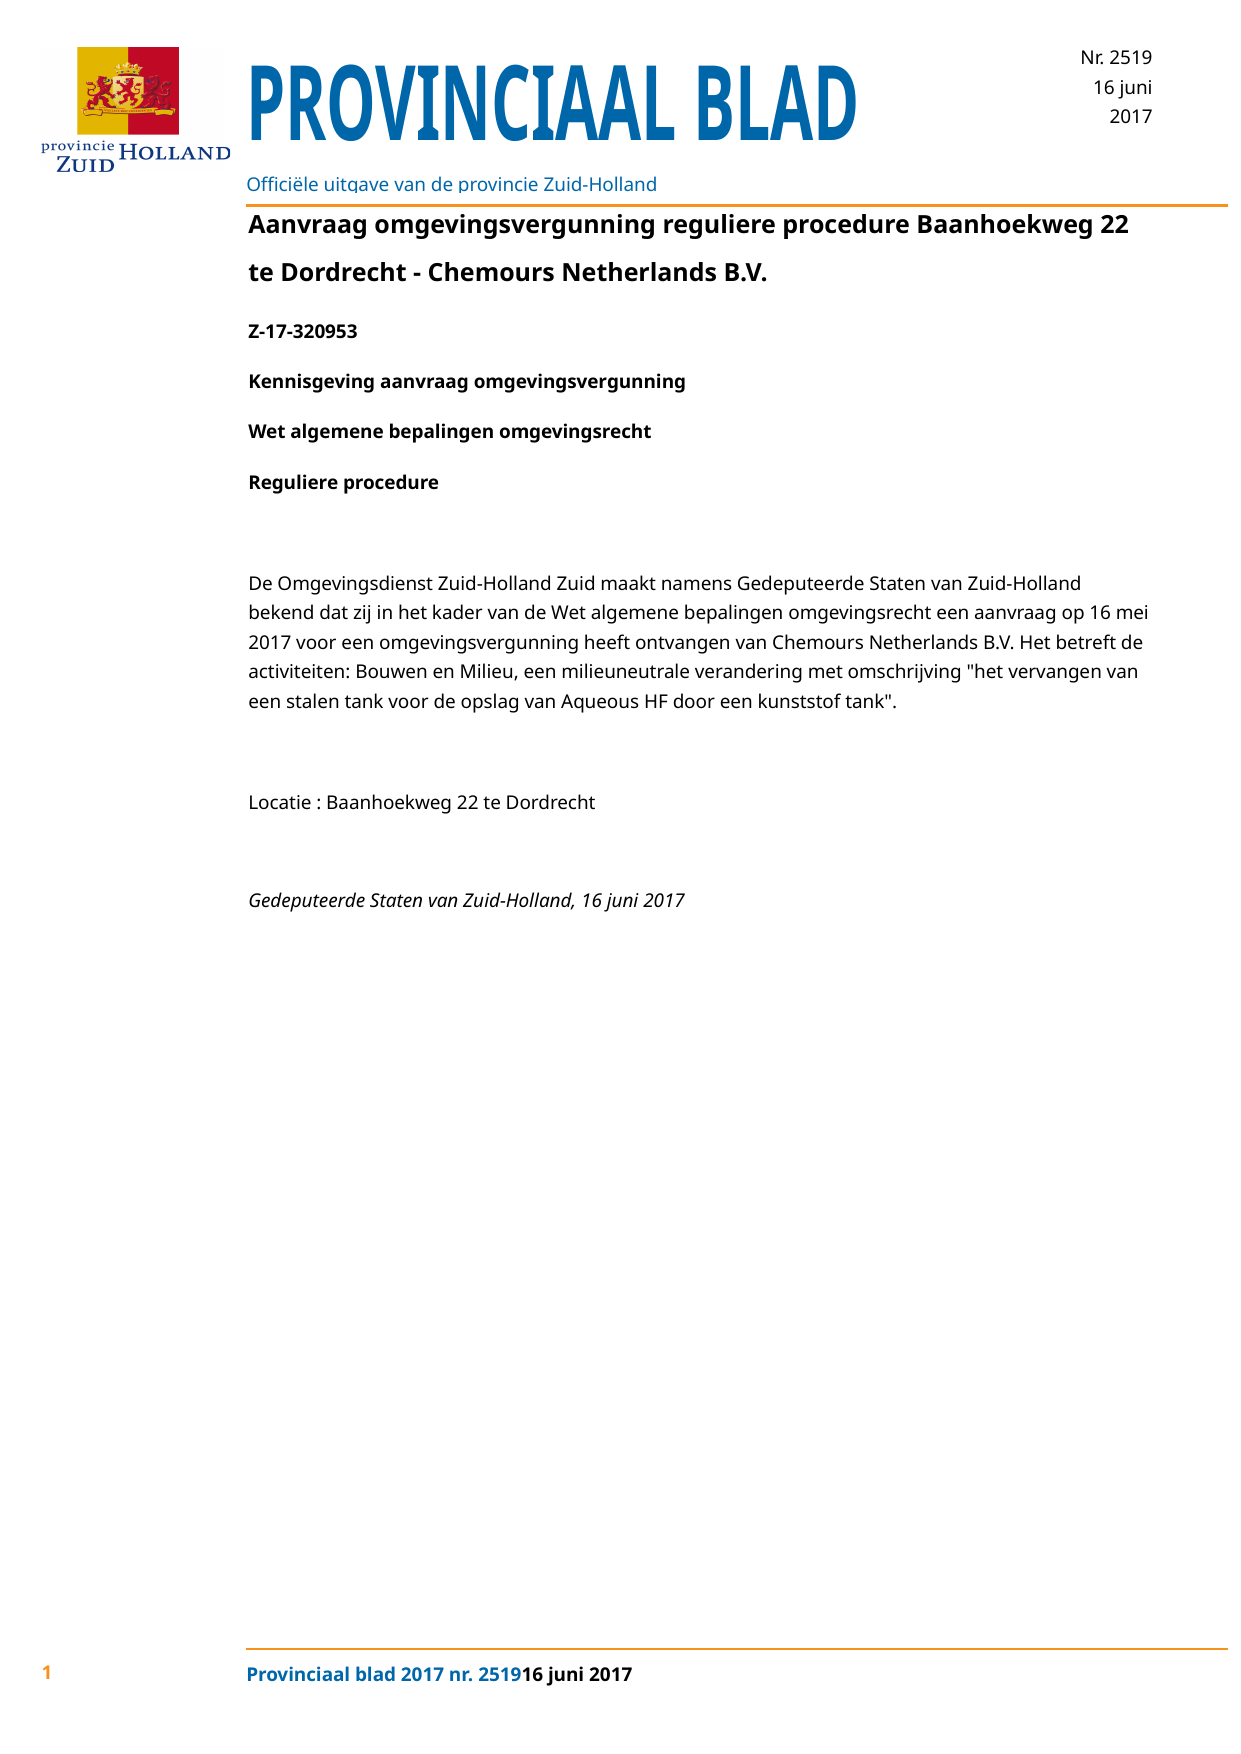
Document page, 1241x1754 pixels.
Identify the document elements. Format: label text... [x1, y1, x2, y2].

text Aanvraag omgevingsvergunning reguliere procedure Baanhoekweg 22 te Dordrecht - Chemours Netherlands B.V. [248, 207, 1152, 288]
text De Omgevingsdienst Zuid-Holland Zuid maakt namens Gedeputeerde Staten van Zuid-Holland bekend dat zij in het kader van de Wet algemene bepalingen omgevingsrecht een aanvraag op 16 mei 2017 voor een omgevingsvergunning heeft ontvangen van Chemours Netherlands B.V. Het betreft de activiteiten: Bouwen en Milieu, een milieuneutrale verandering met omschrijving "het vervangen van een stalen tank voor de opslag van Aqueous HF door een kunststof tank". [248, 570, 1152, 714]
text Wet algemene bepalingen omgevingsrecht [248, 419, 1152, 444]
text Locatie : Baanhoekweg 22 te Dordrecht [248, 789, 1152, 815]
picture [41, 47, 231, 172]
text Z-17-320953 [248, 318, 1152, 344]
text Kennisgeving aanvraag omgevingsvergunning [248, 368, 1152, 394]
text Gedeputeerde Staten van Zuid-Holland, 16 juni 2017 [248, 887, 1152, 913]
text Reguliere procedure [248, 469, 1152, 495]
